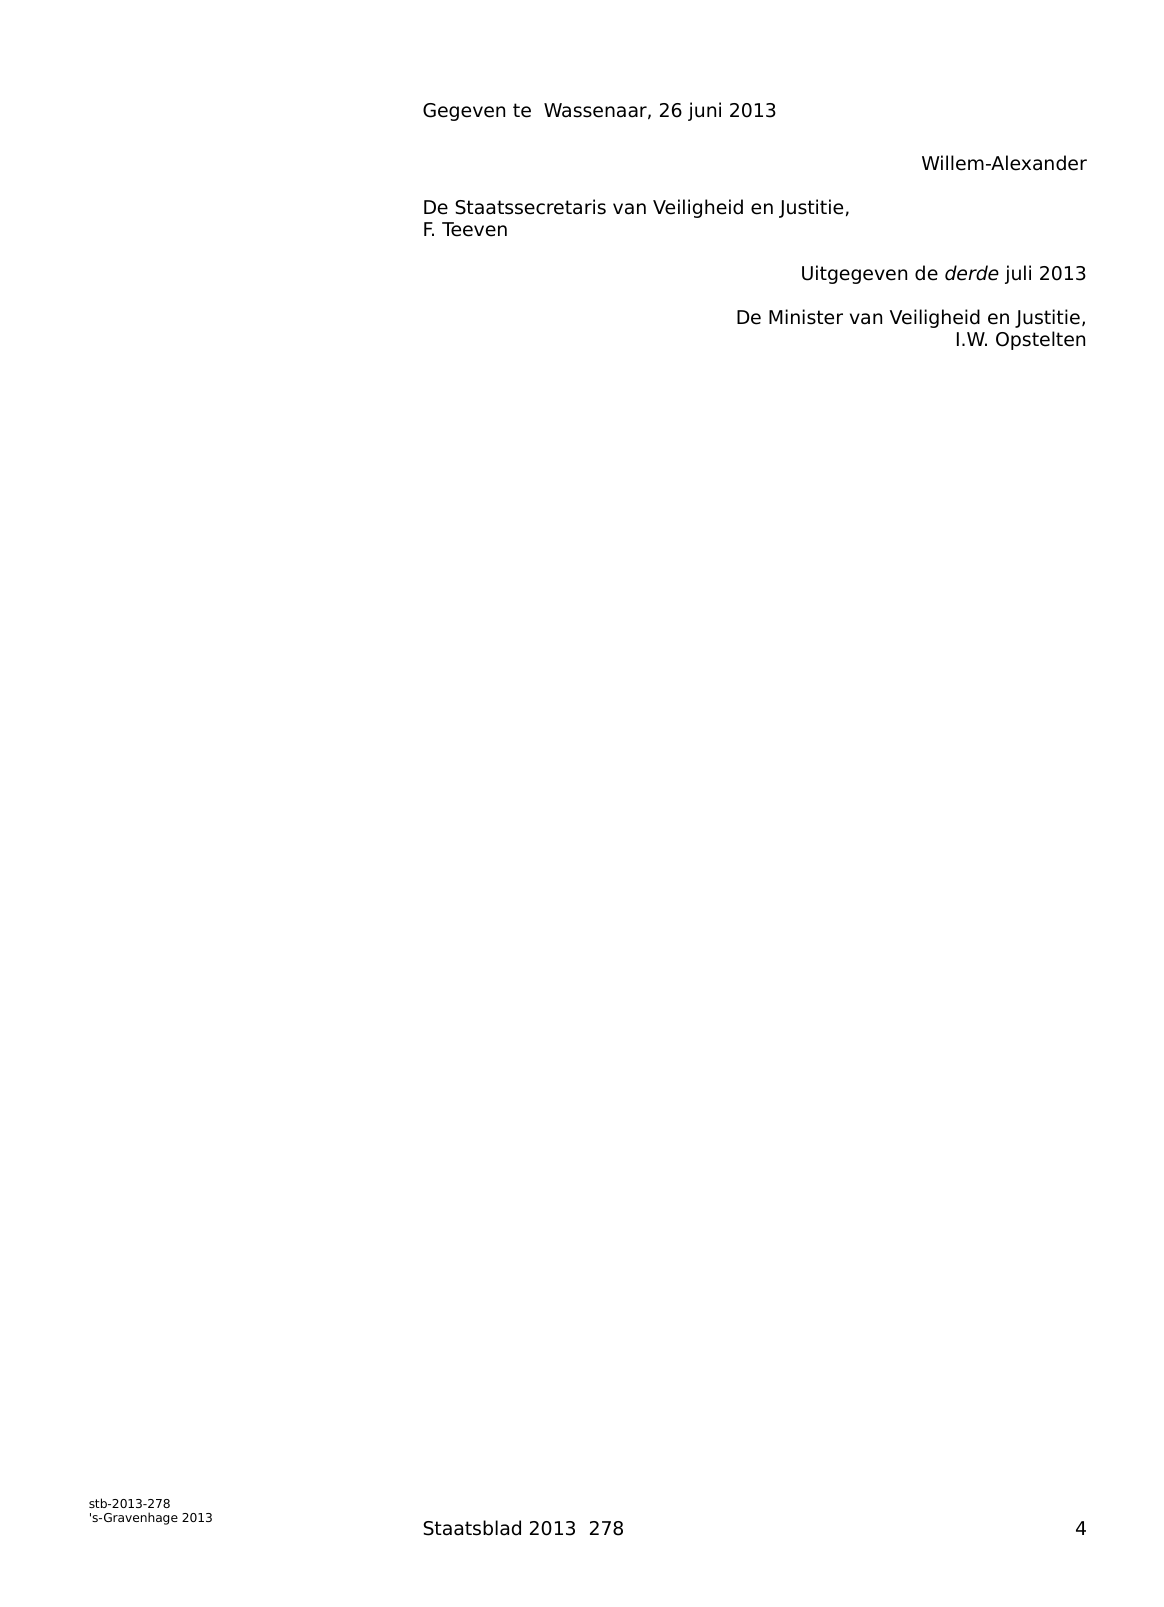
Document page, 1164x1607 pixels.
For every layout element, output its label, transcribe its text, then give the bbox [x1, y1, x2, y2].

text Uitgegeven de derde juli 2013 [422, 263, 1087, 285]
text De Staatssecretaris van Veiligheid en Justitie, F. Teeven [422, 197, 1087, 241]
text 's-Gravenhage 2013 [88, 1511, 323, 1525]
text stb-2013-278 [88, 1497, 323, 1511]
text Gegeven te Wassenaar, 26 juni 2013 [422, 100, 1087, 122]
text Willem-Alexander [422, 152, 1087, 174]
text De Minister van Veiligheid en Justitie, I.W. Opstelten [422, 307, 1087, 351]
